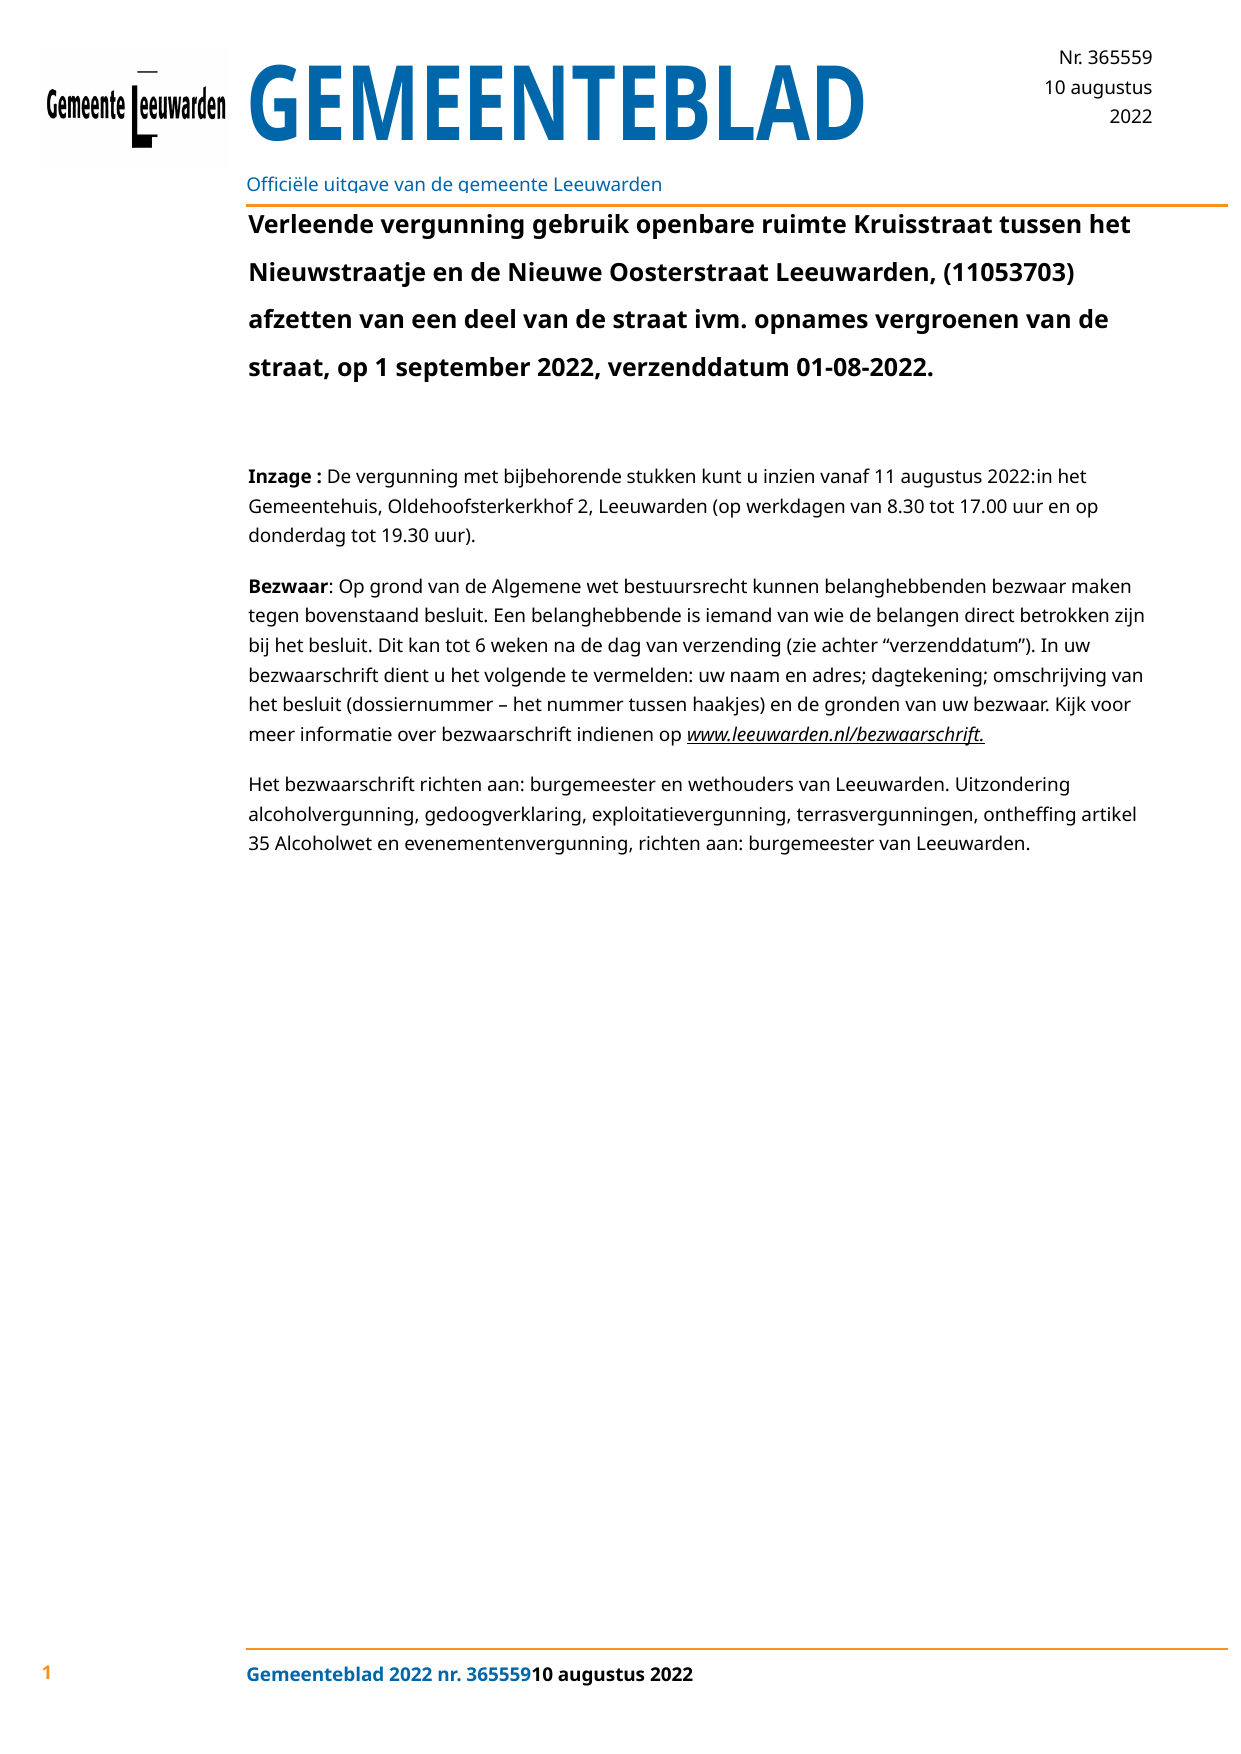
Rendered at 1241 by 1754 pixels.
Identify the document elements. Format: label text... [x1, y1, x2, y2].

text Inzage : De vergunning met bijbehorende stukken kunt u inzien vanaf 11 augustus 2022:in het Gemeentehuis, Oldehoofsterkerkhof 2, Leeuwarden (op werkdagen van 8.30 tot 17.00 uur en op donderdag tot 19.30 uur). [248, 463, 1152, 548]
text Bezwaar: Op grond van de Algemene wet bestuursrecht kunnen belanghebbenden bezwaar maken tegen bovenstaand besluit. Een belanghebbende is iemand van wie de belangen direct betrokken zijn bij het besluit. Dit kan tot 6 weken na de dag van verzending (zie achter “verzenddatum”). In uw bezwaarschrift dient u het volgende te vermelden: uw naam en adres; dagtekening; omschrijving van het besluit (dossiernummer – het nummer tussen haakjes) en de gronden van uw bezwaar. Kijk voor meer informatie over bezwaarschrift indienen op www.leeuwarden.nl/bezwaarschrift. [248, 573, 1152, 747]
text Het bezwaarschrift richten aan: burgemeester en wethouders van Leeuwarden. Uitzondering alcoholvergunning, gedoogverklaring, exploitatievergunning, terrasvergunningen, ontheffing artikel 35 Alcoholwet en evenementenvergunning, richten aan: burgemeester van Leeuwarden. [248, 771, 1152, 856]
picture [41, 47, 231, 172]
text Verleende vergunning gebruik openbare ruimte Kruisstraat tussen het Nieuwstraatje en de Nieuwe Oosterstraat Leeuwarden, (11053703) afzetten van een deel van de straat ivm. opnames vergroenen van de straat, op 1 september 2022, verzenddatum 01-08-2022. [248, 207, 1152, 384]
